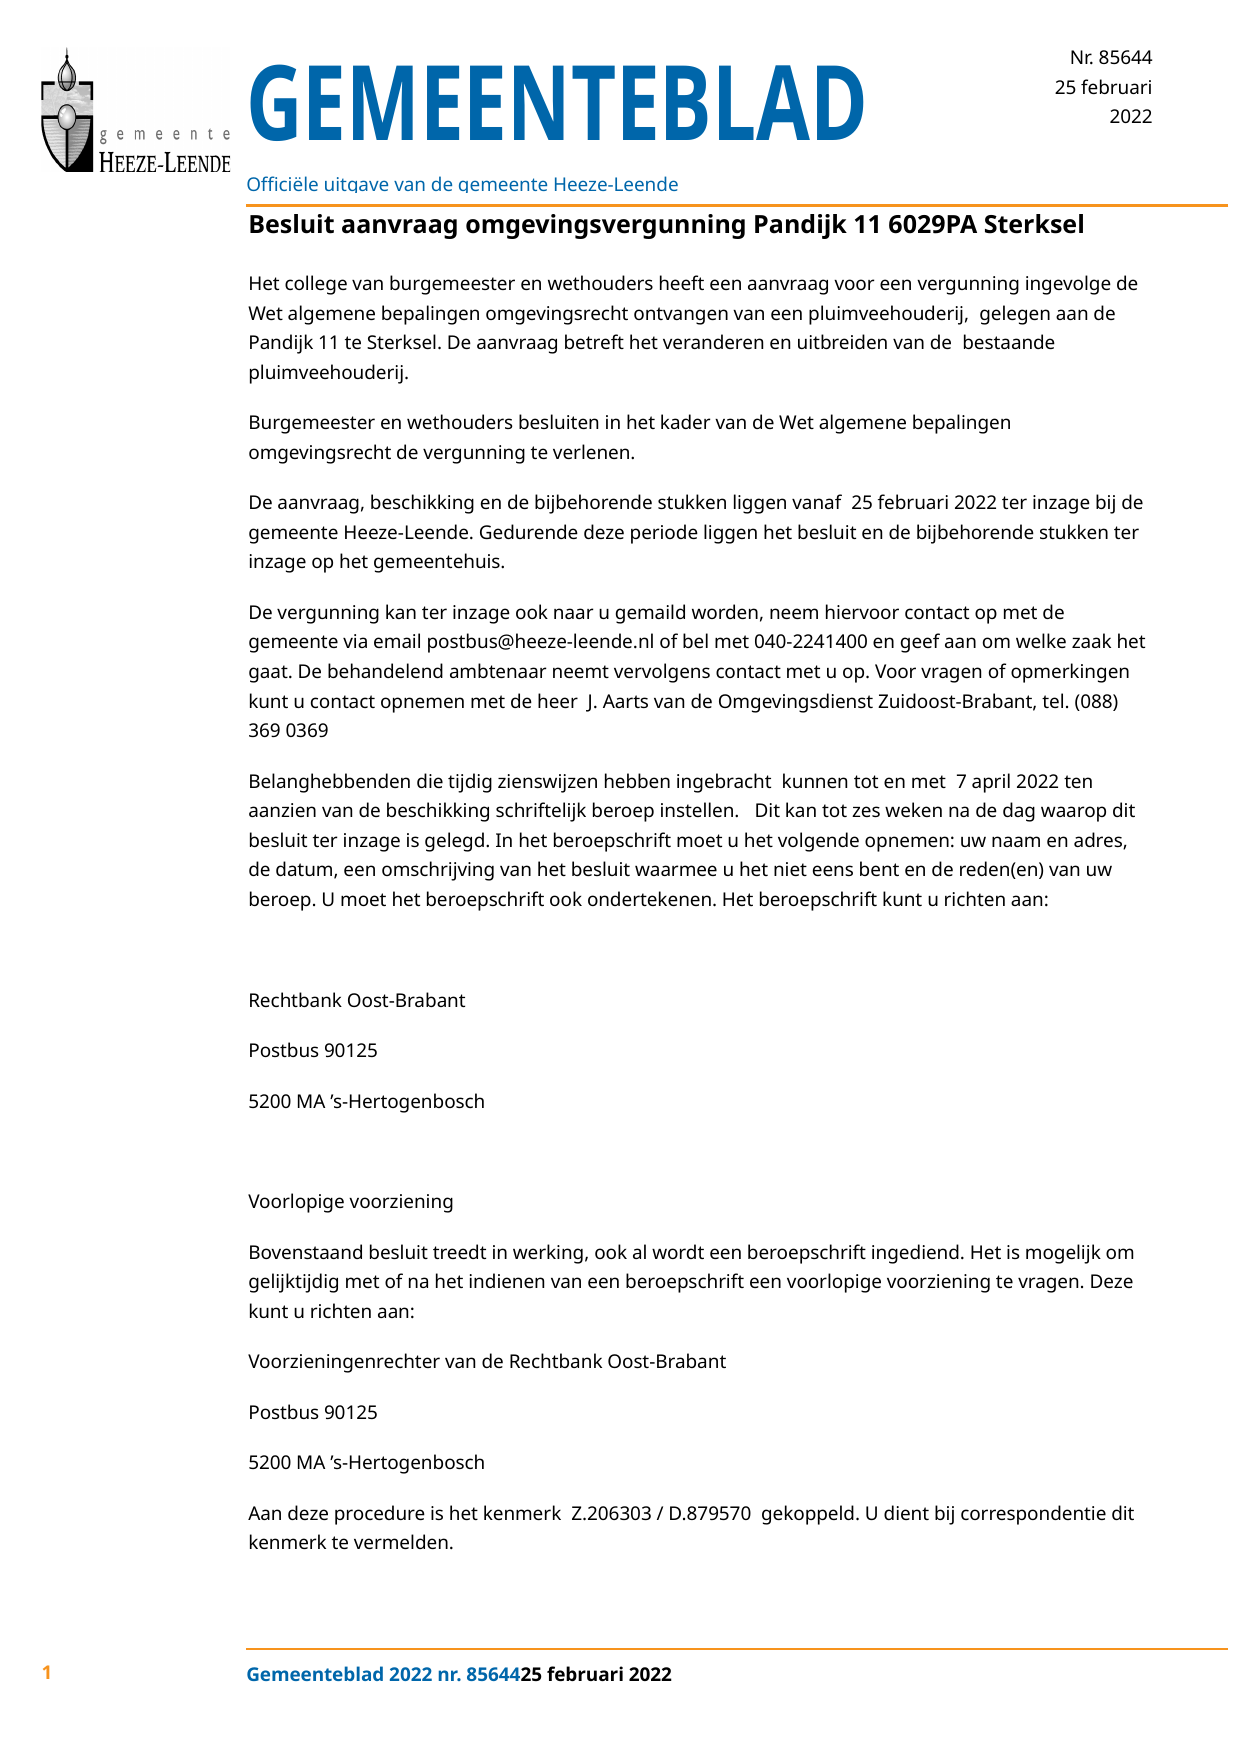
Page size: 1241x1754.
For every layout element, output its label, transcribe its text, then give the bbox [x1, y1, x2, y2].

picture [41, 47, 231, 172]
text Belanghebbenden die tijdig zienswijzen hebben ingebracht kunnen tot en met 7 april 2022 ten aanzien van de beschikking schriftelijk beroep instellen. Dit kan tot zes weken na de dag waarop dit besluit ter inzage is gelegd. In het beroepschrift moet u het volgende opnemen: uw naam en adres, de datum, een omschrijving van het besluit waarmee u het niet eens bent en de reden(en) van uw beroep. U moet het beroepschrift ook ondertekenen. Het beroepschrift kunt u richten aan: [248, 768, 1152, 912]
text De vergunning kan ter inzage ook naar u gemaild worden, neem hiervoor contact op met de gemeente via email postbus@heeze-leende.nl of bel met 040-2241400 en geef aan om welke zaak het gaat. De behandelend ambtenaar neemt vervolgens contact met u op. Voor vragen of opmerkingen kunt u contact opnemen met de heer J. Aarts van de Omgevingsdienst Zuidoost-Brabant, tel. (088) 369 0369 [248, 599, 1152, 743]
text Burgemeester en wethouders besluiten in het kader van de Wet algemene bepalingen omgevingsrecht de vergunning te verlenen. [248, 409, 1152, 465]
text Postbus 90125 [248, 1037, 1152, 1063]
text Het college van burgemeester en wethouders heeft een aanvraag voor een vergunning ingevolge de Wet algemene bepalingen omgevingsrecht ontvangen van een pluimveehouderij, gelegen aan de Pandijk 11 te Sterksel. De aanvraag betreft het veranderen en uitbreiden van de bestaande pluimveehouderij. [248, 270, 1152, 385]
text 5200 MA ’s-Hertogenbosch [248, 1088, 1152, 1113]
text De aanvraag, beschikking en de bijbehorende stukken liggen vanaf 25 februari 2022 ter inzage bij de gemeente Heeze-Leende. Gedurende deze periode liggen het besluit en de bijbehorende stukken ter inzage op het gemeentehuis. [248, 489, 1152, 574]
text Voorlopige voorziening [248, 1189, 1152, 1214]
text Besluit aanvraag omgevingsvergunning Pandijk 11 6029PA Sterksel [248, 207, 1152, 241]
text 5200 MA ’s-Hertogenbosch [248, 1449, 1152, 1475]
text Bovenstaand besluit treedt in werking, ook al wordt een beroepschrift ingediend. Het is mogelijk om gelijktijdig met of na het indienen van een beroepschrift een voorlopige voorziening te vragen. Deze kunt u richten aan: [248, 1239, 1152, 1324]
text Postbus 90125 [248, 1399, 1152, 1425]
text Voorzieningenrechter van de Rechtbank Oost-Brabant [248, 1349, 1152, 1374]
text Rechtbank Oost-Brabant [248, 987, 1152, 1013]
text Aan deze procedure is het kenmerk Z.206303 / D.879570 gekoppeld. U dient bij correspondentie dit kenmerk te vermelden. [248, 1500, 1152, 1555]
